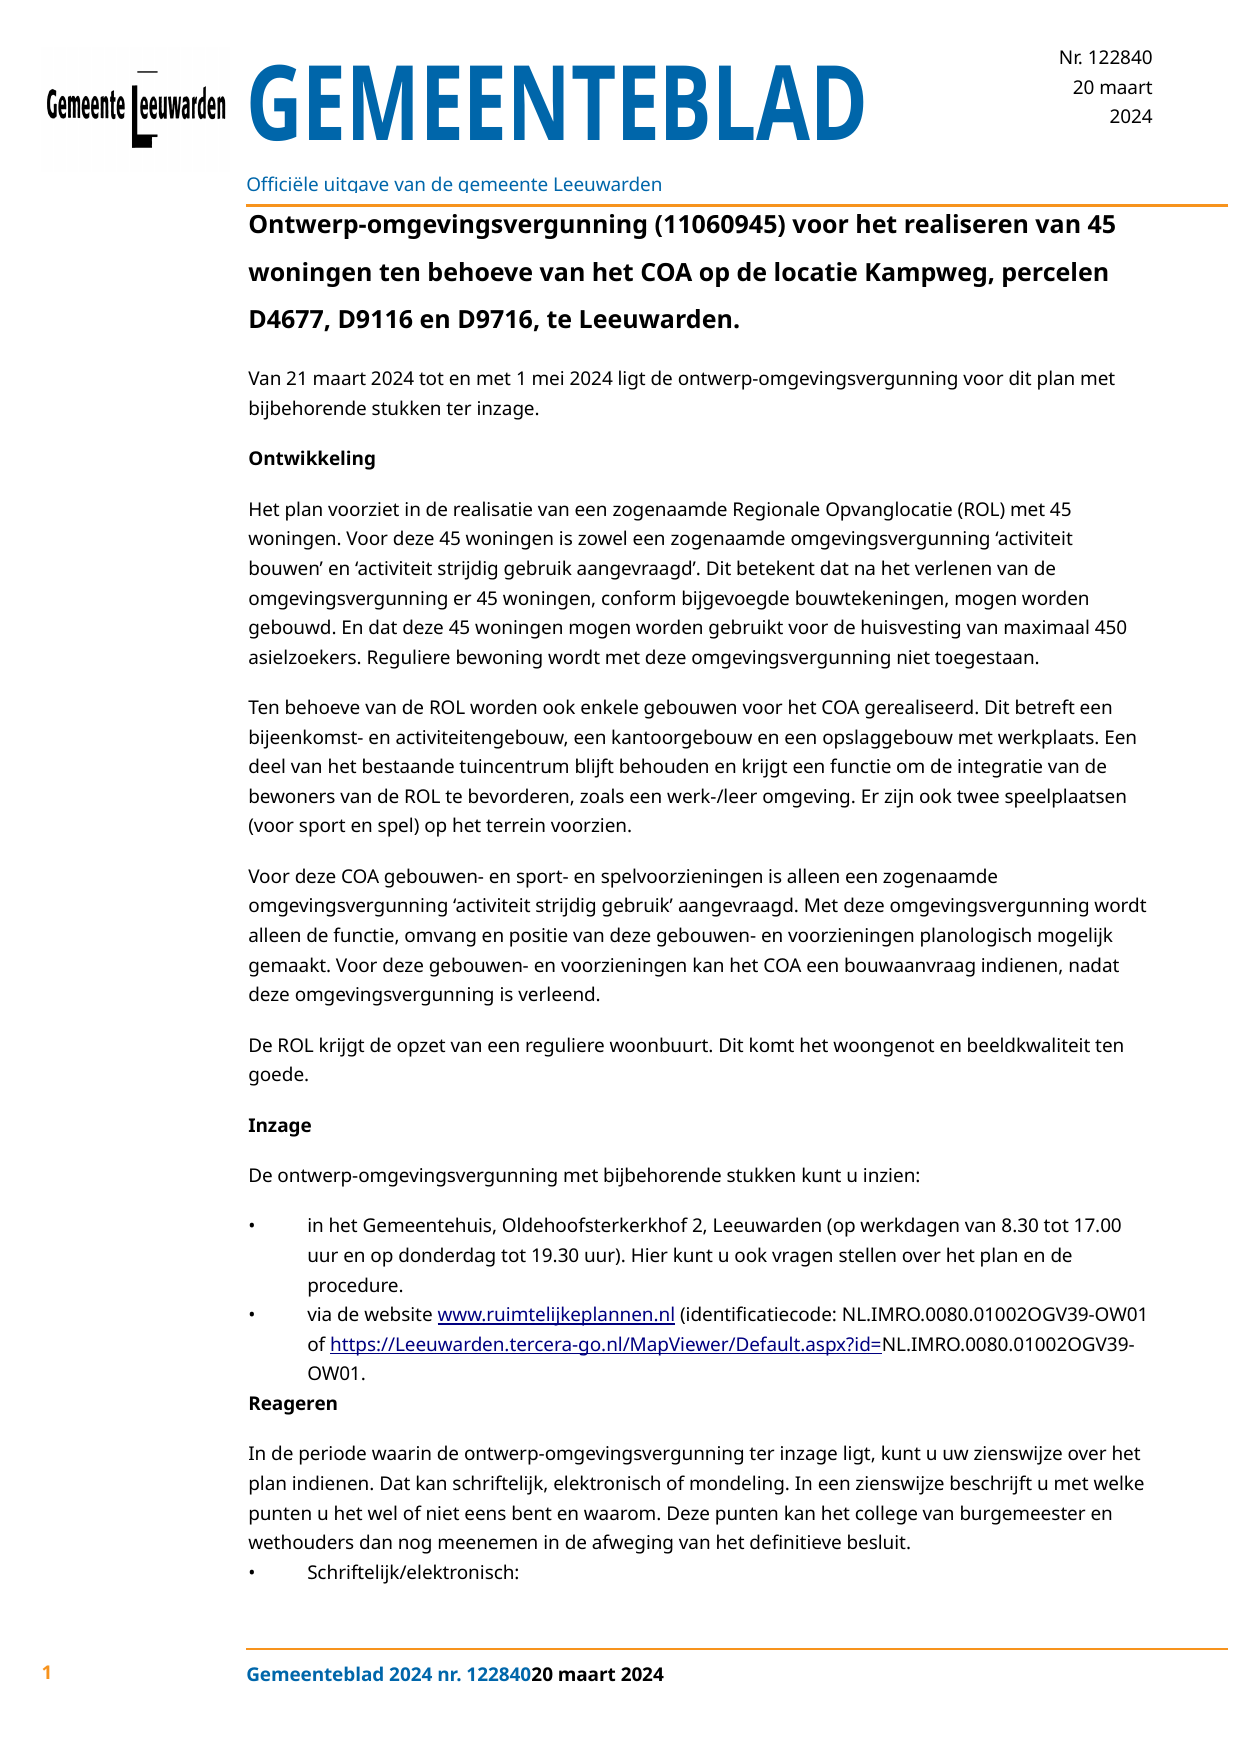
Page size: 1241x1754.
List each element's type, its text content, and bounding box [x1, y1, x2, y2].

text Ontwikkeling [248, 446, 1152, 471]
text Ten behoeve van de ROL worden ook enkele gebouwen voor het COA gerealiseerd. Dit betreft een bijeenkomst- en activiteitengebouw, een kantoorgebouw en een opslaggebouw met werkplaats. Een deel van het bestaande tuincentrum blijft behouden en krijgt een functie om de integratie van de bewoners van de ROL te bevorderen, zoals een werk-/leer omgeving. Er zijn ook twee speelplaatsen (voor sport en spel) op het terrein voorzien. [248, 694, 1152, 838]
list Schriftelijk/elektronisch: [248, 1559, 1152, 1584]
picture [41, 47, 231, 172]
text Het plan voorziet in de realisatie van een zogenaamde Regionale Opvanglocatie (ROL) met 45 woningen. Voor deze 45 woningen is zowel een zogenaamde omgevingsvergunning ‘activiteit bouwen’ en ‘activiteit strijdig gebruik aangevraagd’. Dit betekent dat na het verlenen van de omgevingsvergunning er 45 woningen, conform bijgevoegde bouwtekeningen, mogen worden gebouwd. En dat deze 45 woningen mogen worden gebruikt voor de huisvesting van maximaal 450 asielzoekers. Reguliere bewoning wordt met deze omgevingsvergunning niet toegestaan. [248, 496, 1152, 669]
text Voor deze COA gebouwen- en sport- en spelvoorzieningen is alleen een zogenaamde omgevingsvergunning ‘activiteit strijdig gebruik’ aangevraagd. Met deze omgevingsvergunning wordt alleen de functie, omvang en positie van deze gebouwen- en voorzieningen planologisch mogelijk gemaakt. Voor deze gebouwen- en voorzieningen kan het COA een bouwaanvraag indienen, nadat deze omgevingsvergunning is verleend. [248, 863, 1152, 1007]
text Reageren [248, 1390, 1152, 1416]
list in het Gemeentehuis, Oldehoofsterkerkhof 2, Leeuwarden (op werkdagen van 8.30 tot 17.00 uur en op donderdag tot 19.30 uur). Hier kunt u ook vragen stellen over het plan en de procedure. [248, 1213, 1152, 1297]
text Ontwerp-omgevingsvergunning (11060945) voor het realiseren van 45 woningen ten behoeve van het COA op de locatie Kampweg, percelen D4677, D9116 en D9716, te Leeuwarden. [248, 207, 1152, 336]
text Inzage [248, 1112, 1152, 1137]
list via de website www.ruimtelijkeplannen.nl (identificatiecode: NL.IMRO.0080.01002OGV39-OW01 of https://Leeuwarden.tercera-go.nl/MapViewer/Default.aspx?id=NL.IMRO.0080.01002OGV39-OW01. [248, 1301, 1152, 1386]
text Van 21 maart 2024 tot en met 1 mei 2024 ligt de ontwerp-omgevingsvergunning voor dit plan met bijbehorende stukken ter inzage. [248, 366, 1152, 421]
text In de periode waarin de ontwerp-omgevingsvergunning ter inzage ligt, kunt u uw zienswijze over het plan indienen. Dat kan schriftelijk, elektronisch of mondeling. In een zienswijze beschrijft u met welke punten u het wel of niet eens bent en waarom. Deze punten kan het college van burgemeester en wethouders dan nog meenemen in de afweging van het definitieve besluit. [248, 1441, 1152, 1555]
text De ROL krijgt de opzet van een reguliere woonbuurt. Dit komt het woongenot en beeldkwaliteit ten goede. [248, 1032, 1152, 1087]
text De ontwerp-omgevingsvergunning met bijbehorende stukken kunt u inzien: [248, 1162, 1152, 1188]
